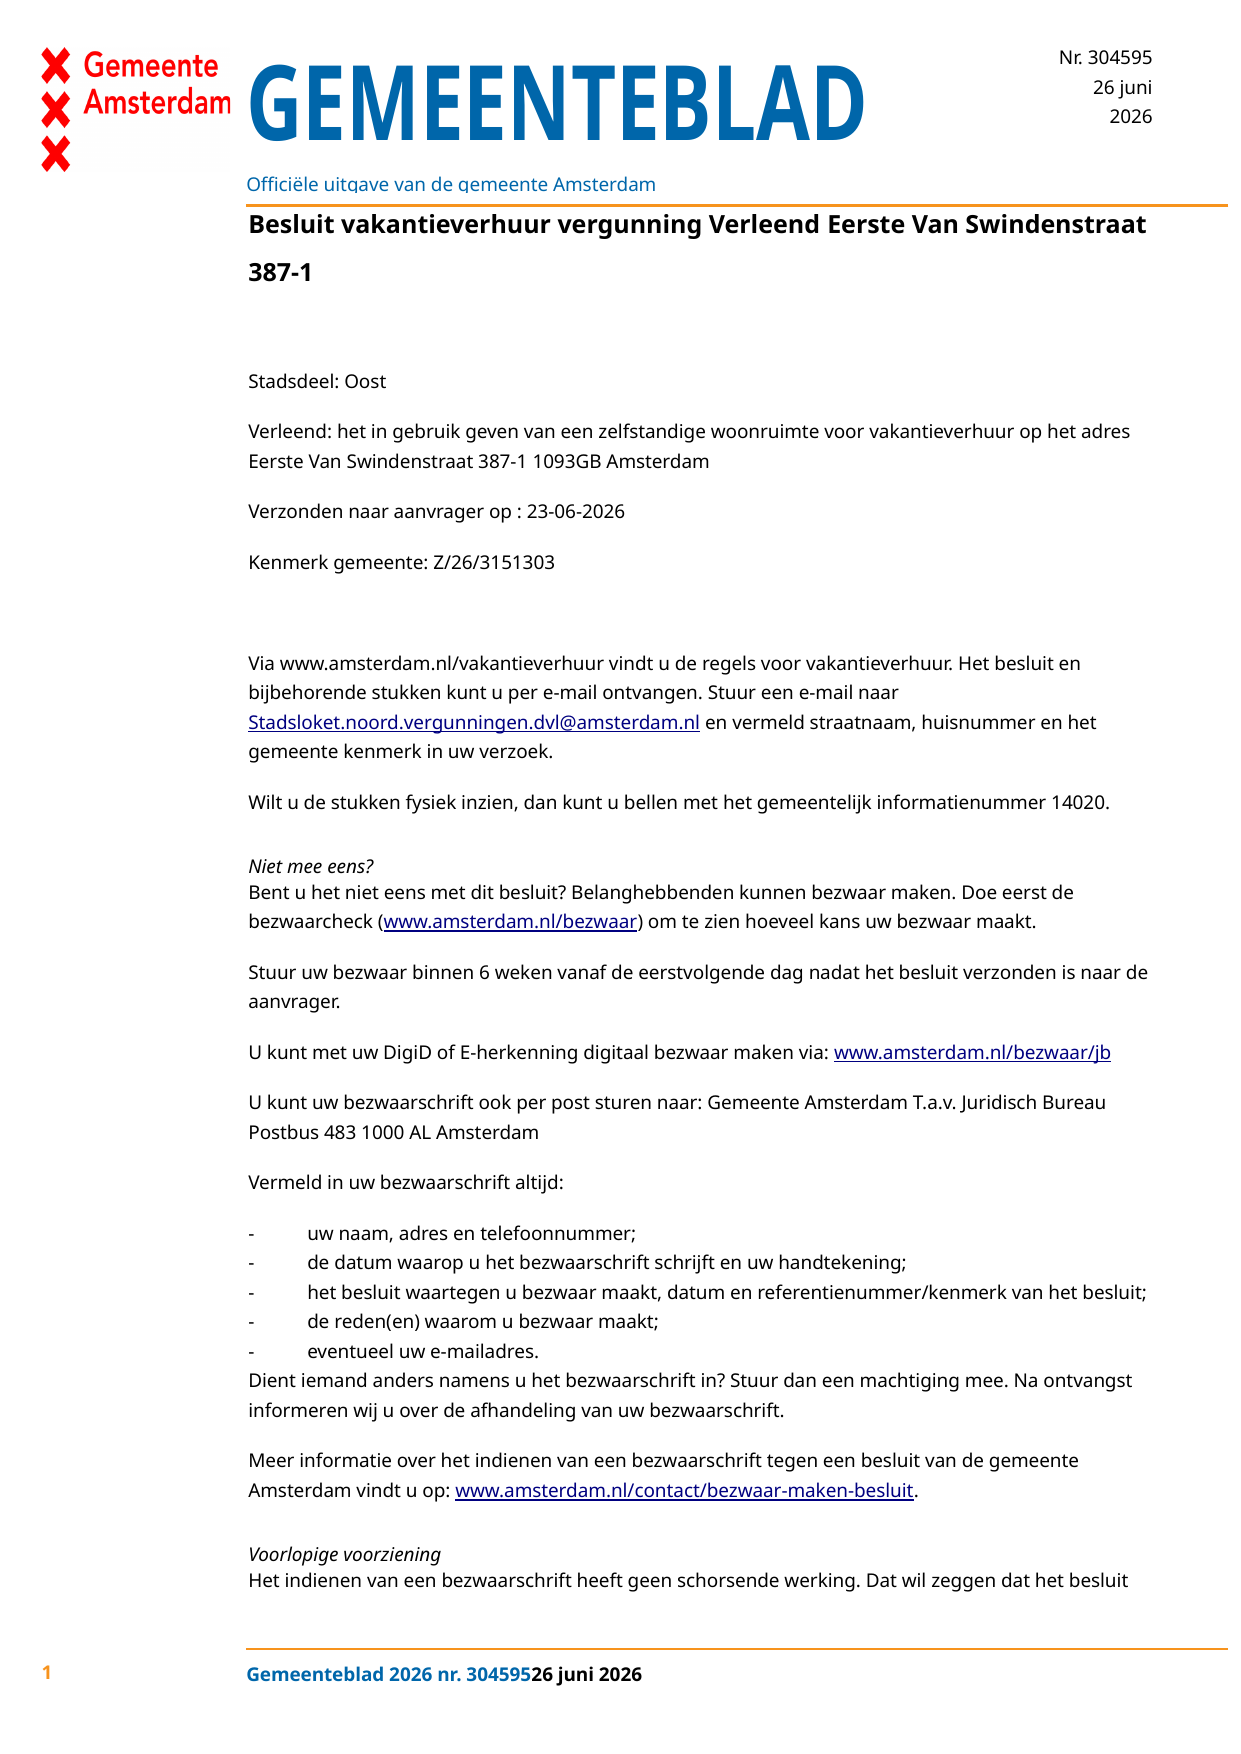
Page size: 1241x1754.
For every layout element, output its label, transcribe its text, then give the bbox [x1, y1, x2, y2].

text Meer informatie over het indienen van een bezwaarschrift tegen een besluit van de gemeente Amsterdam vindt u op: www.amsterdam.nl/contact/bezwaar-maken-besluit. [248, 1448, 1152, 1503]
list eventueel uw e-mailadres. [248, 1338, 1152, 1364]
text Niet mee eens? [248, 853, 1152, 879]
list het besluit waartegen u bezwaar maakt, datum en referentienummer/kenmerk van het besluit; [248, 1279, 1152, 1304]
text Besluit vakantieverhuur vergunning Verleend Eerste Van Swindenstraat 387-1 [248, 207, 1152, 288]
text Stuur uw bezwaar binnen 6 weken vanaf de eerstvolgende dag nadat het besluit verzonden is naar de aanvrager. [248, 959, 1152, 1014]
text Via www.amsterdam.nl/vakantieverhuur vindt u de regels voor vakantieverhuur. Het besluit en bijbehorende stukken kunt u per e-mail ontvangen. Stuur een e-mail naar Stadsloket.noord.vergunningen.dvl@amsterdam.nl en vermeld straatnaam, huisnummer en het gemeente kenmerk in uw verzoek. [248, 650, 1152, 764]
list de datum waarop u het bezwaarschrift schrijft en uw handtekening; [248, 1249, 1152, 1275]
text Stadsdeel: Oost [248, 368, 1152, 394]
picture [41, 47, 231, 172]
text Het indienen van een bezwaarschrift heeft geen schorsende werking. Dat wil zeggen dat het besluit [248, 1567, 1152, 1593]
list uw naam, adres en telefoonnummer; [248, 1220, 1152, 1245]
text Kenmerk gemeente: Z/26/3151303 [248, 549, 1152, 575]
text Voorlopige voorziening [248, 1541, 1152, 1567]
text Verzonden naar aanvrager op : 23-06-2026 [248, 499, 1152, 524]
text Dient iemand anders namens u het bezwaarschrift in? Stuur dan een machtiging mee. Na ontvangst informeren wij u over de afhandeling van uw bezwaarschrift. [248, 1368, 1152, 1423]
text Bent u het niet eens met dit besluit? Belanghebbenden kunnen bezwaar maken. Doe eerst de bezwaarcheck (www.amsterdam.nl/bezwaar) om te zien hoeveel kans uw bezwaar maakt. [248, 879, 1152, 934]
text Vermeld in uw bezwaarschrift altijd: [248, 1169, 1152, 1195]
text Verleend: het in gebruik geven van een zelfstandige woonruimte voor vakantieverhuur op het adres Eerste Van Swindenstraat 387-1 1093GB Amsterdam [248, 419, 1152, 474]
list de reden(en) waarom u bezwaar maakt; [248, 1308, 1152, 1334]
text Wilt u de stukken fysiek inzien, dan kunt u bellen met het gemeentelijk informatienummer 14020. [248, 789, 1152, 815]
text U kunt met uw DigiD of E-herkenning digitaal bezwaar maken via: www.amsterdam.nl/bezwaar/jb [248, 1039, 1152, 1064]
text U kunt uw bezwaarschrift ook per post sturen naar: Gemeente Amsterdam T.a.v. Juridisch Bureau Postbus 483 1000 AL Amsterdam [248, 1089, 1152, 1144]
